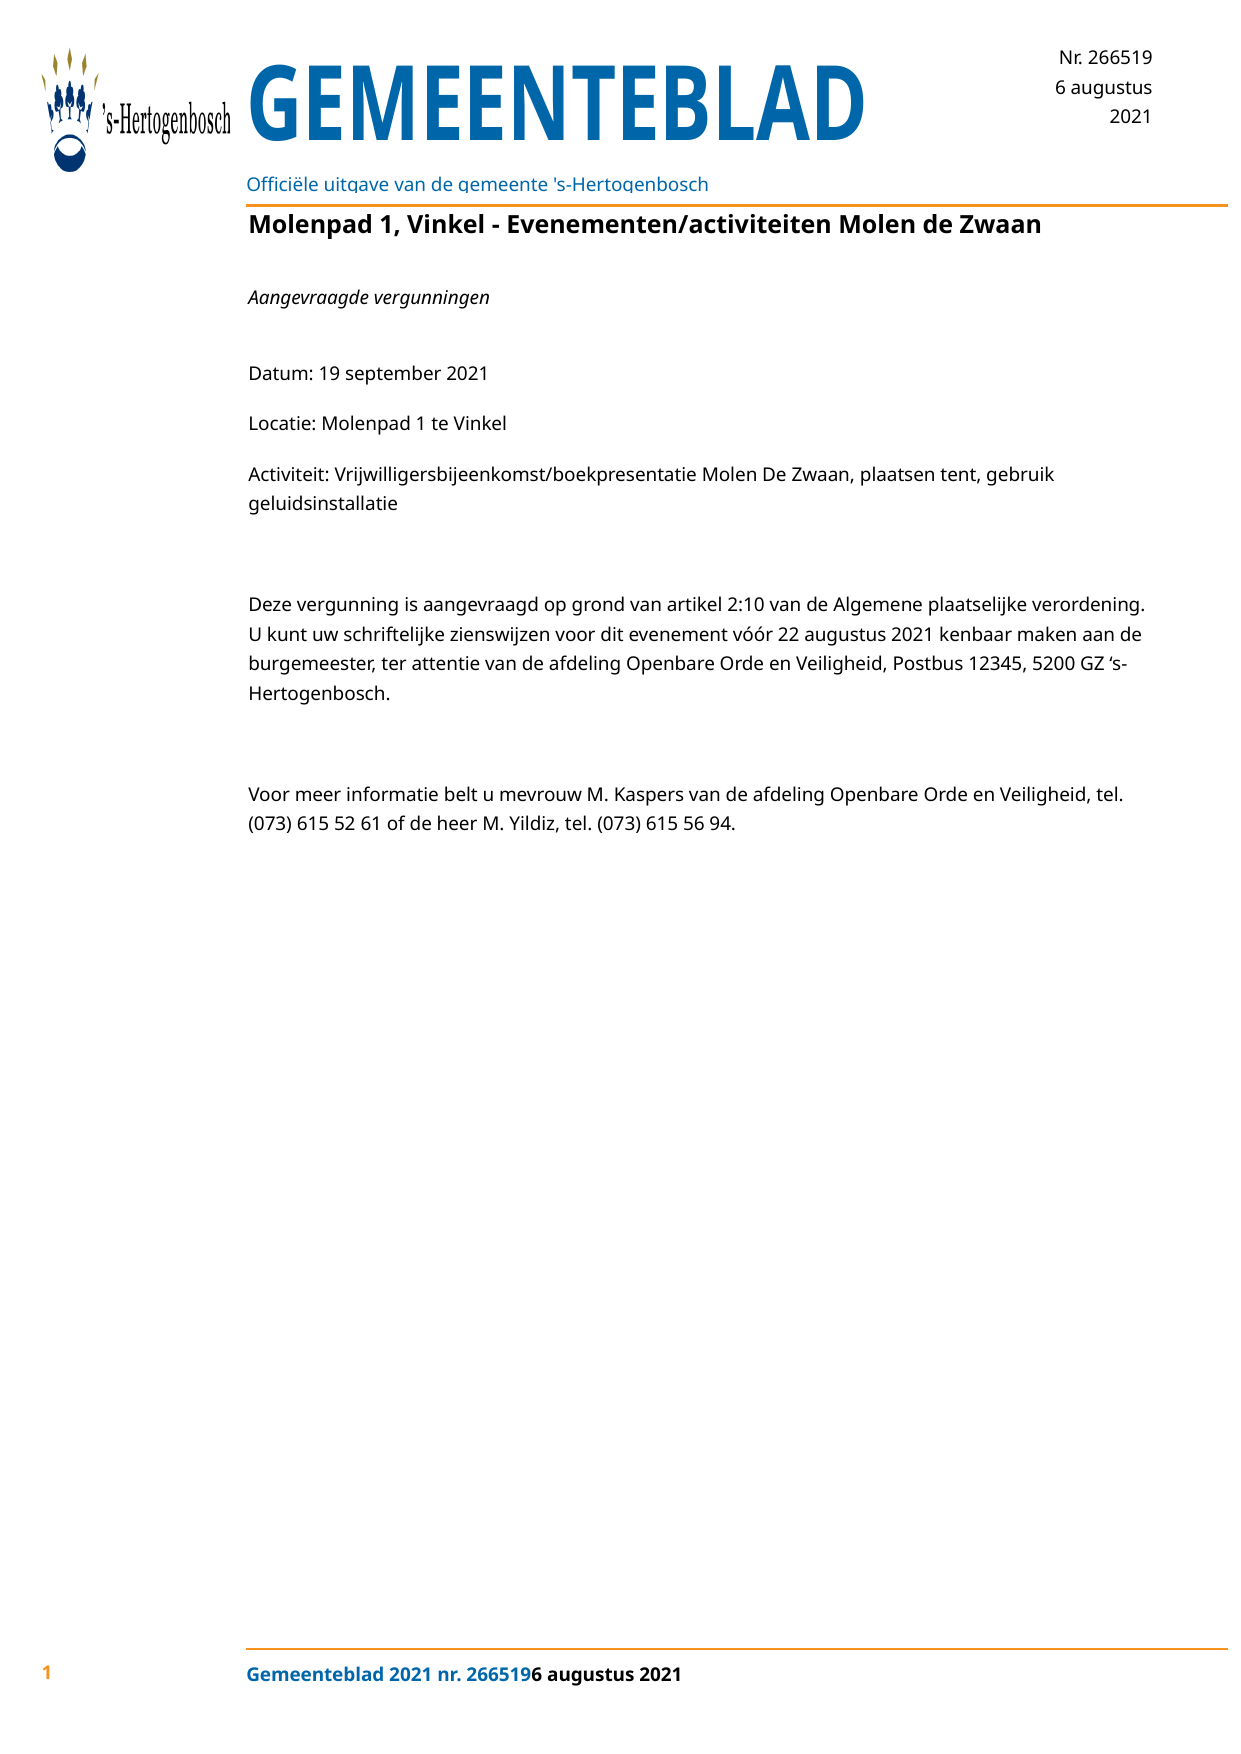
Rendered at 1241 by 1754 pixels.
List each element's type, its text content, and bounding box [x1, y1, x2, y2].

text Locatie: Molenpad 1 te Vinkel [248, 410, 1152, 436]
text Deze vergunning is aangevraagd op grond van artikel 2:10 van de Algemene plaatselijke verordening. U kunt uw schriftelijke zienswijzen voor dit evenement vóór 22 augustus 2021 kenbaar maken aan de burgemeester, ter attentie van de afdeling Openbare Orde en Veiligheid, Postbus 12345, 5200 GZ ‘s-Hertogenbosch. [248, 591, 1152, 706]
text Aangevraagde vergunningen [248, 284, 1152, 309]
text Datum: 19 september 2021 [248, 360, 1152, 386]
picture [41, 47, 231, 172]
text Activiteit: Vrijwilligersbijeenkomst/boekpresentatie Molen De Zwaan, plaatsen tent, gebruik geluidsinstallatie [248, 461, 1152, 516]
text Voor meer informatie belt u mevrouw M. Kaspers van de afdeling Openbare Orde en Veiligheid, tel. (073) 615 52 61 of de heer M. Yildiz, tel. (073) 615 56 94. [248, 781, 1152, 836]
text Molenpad 1, Vinkel - Evenementen/activiteiten Molen de Zwaan [248, 207, 1152, 241]
